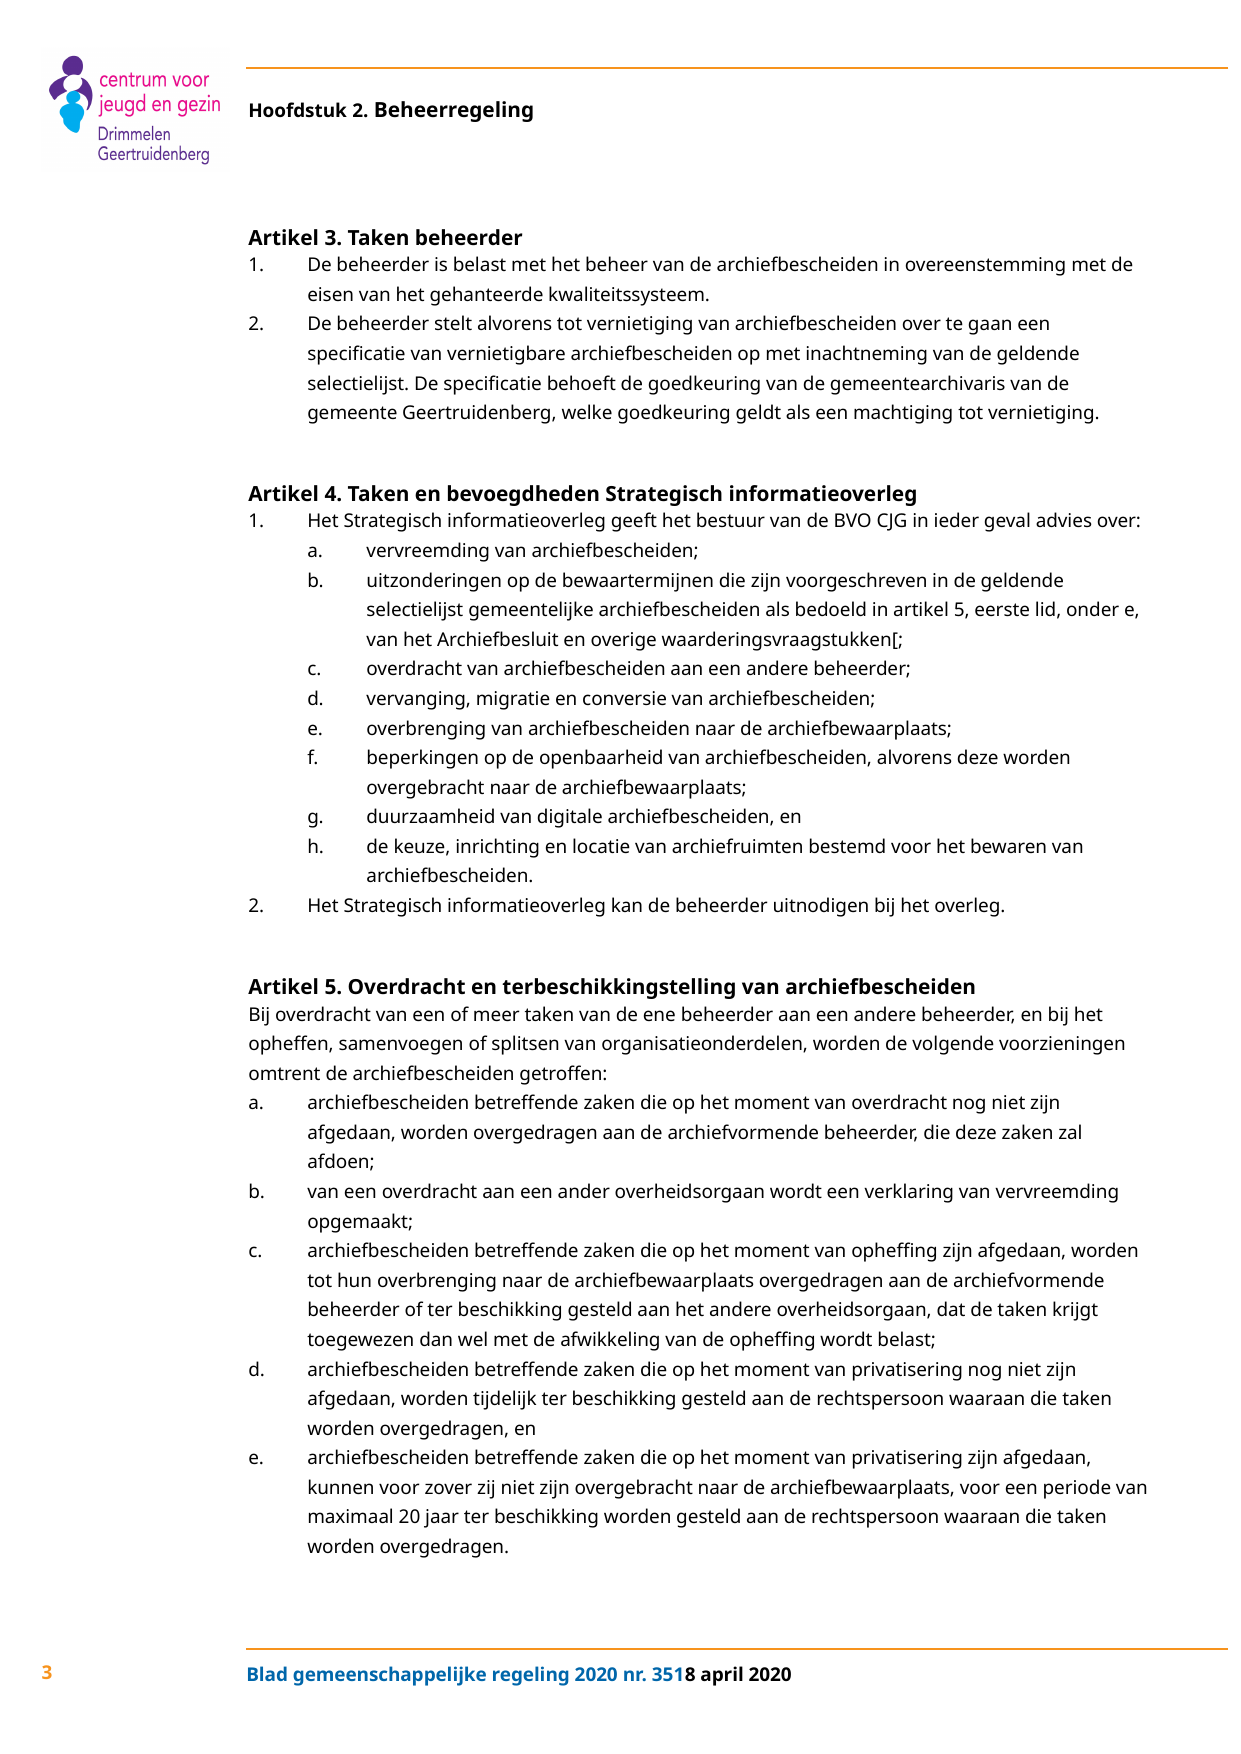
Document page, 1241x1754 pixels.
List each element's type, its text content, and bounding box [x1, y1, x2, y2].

list Het Strategisch informatieoverleg kan de beheerder uitnodigen bij het overleg. [248, 892, 1152, 918]
text Artikel 4. Taken en bevoegdheden Strategisch informatieoverleg [248, 479, 1152, 508]
list archiefbescheiden betreffende zaken die op het moment van privatisering zijn afgedaan, kunnen voor zover zij niet zijn overgebracht naar de archiefbewaarplaats, voor een periode van maximaal 20 jaar ter beschikking worden gesteld aan de rechtspersoon waaraan die taken worden overgedragen. [248, 1444, 1152, 1559]
text Artikel 3. Taken beheerder [248, 223, 1152, 251]
text Artikel 5. Overdracht en terbeschikkingstelling van archiefbescheiden [248, 972, 1152, 1001]
list overdracht van archiefbescheiden aan een andere beheerder; [307, 656, 1152, 681]
picture [41, 47, 231, 172]
list de keuze, inrichting en locatie van archiefruimten bestemd voor het bewaren van archiefbescheiden. [307, 833, 1152, 888]
list archiefbescheiden betreffende zaken die op het moment van overdracht nog niet zijn afgedaan, worden overgedragen aan de archiefvormende beheerder, die deze zaken zal afdoen; [248, 1089, 1152, 1174]
list beperkingen op de openbaarheid van archiefbescheiden, alvorens deze worden overgebracht naar de archiefbewaarplaats; [307, 744, 1152, 800]
list archiefbescheiden betreffende zaken die op het moment van opheffing zijn afgedaan, worden tot hun overbrenging naar de archiefbewaarplaats overgedragen aan de archiefvormende beheerder of ter beschikking gesteld aan het andere overheidsorgaan, dat de taken krijgt toegewezen dan wel met de afwikkeling van de opheffing wordt belast; [248, 1237, 1152, 1352]
list duurzaamheid van digitale archiefbescheiden, en [307, 803, 1152, 829]
list Het Strategisch informatieoverleg geeft het bestuur van de BVO CJG in ieder geval advies over: [248, 508, 1152, 533]
list vervanging, migratie en conversie van archiefbescheiden; [307, 685, 1152, 711]
text Hoofdstuk 2. Beheerregeling [248, 95, 1152, 123]
list van een overdracht aan een ander overheidsorgaan wordt een verklaring van vervreemding opgemaakt; [248, 1178, 1152, 1233]
list vervreemding van archiefbescheiden; [307, 537, 1152, 563]
list overbrenging van archiefbescheiden naar de archiefbewaarplaats; [307, 715, 1152, 741]
list De beheerder is belast met het beheer van de archiefbescheiden in overeenstemming met de eisen van het gehanteerde kwaliteitssysteem. [248, 251, 1152, 307]
text Bij overdracht van een of meer taken van de ene beheerder aan een andere beheerder, en bij het opheffen, samenvoegen of splitsen van organisatieonderdelen, worden de volgende voorzieningen omtrent de archiefbescheiden getroffen: [248, 1001, 1152, 1086]
list uitzonderingen op de bewaartermijnen die zijn voorgeschreven in de geldende selectielijst gemeentelijke archiefbescheiden als bedoeld in artikel 5, eerste lid, onder e, van het Archiefbesluit en overige waarderingsvraagstukken[; [307, 567, 1152, 652]
list archiefbescheiden betreffende zaken die op het moment van privatisering nog niet zijn afgedaan, worden tijdelijk ter beschikking gesteld aan de rechtspersoon waaraan die taken worden overgedragen, en [248, 1356, 1152, 1441]
list De beheerder stelt alvorens tot vernietiging van archiefbescheiden over te gaan een specificatie van vernietigbare archiefbescheiden op met inachtneming van de geldende selectielijst. De specificatie behoeft de goedkeuring van de gemeentearchivaris van de gemeente Geertruidenberg, welke goedkeuring geldt als een machtiging tot vernietiging. [248, 311, 1152, 425]
